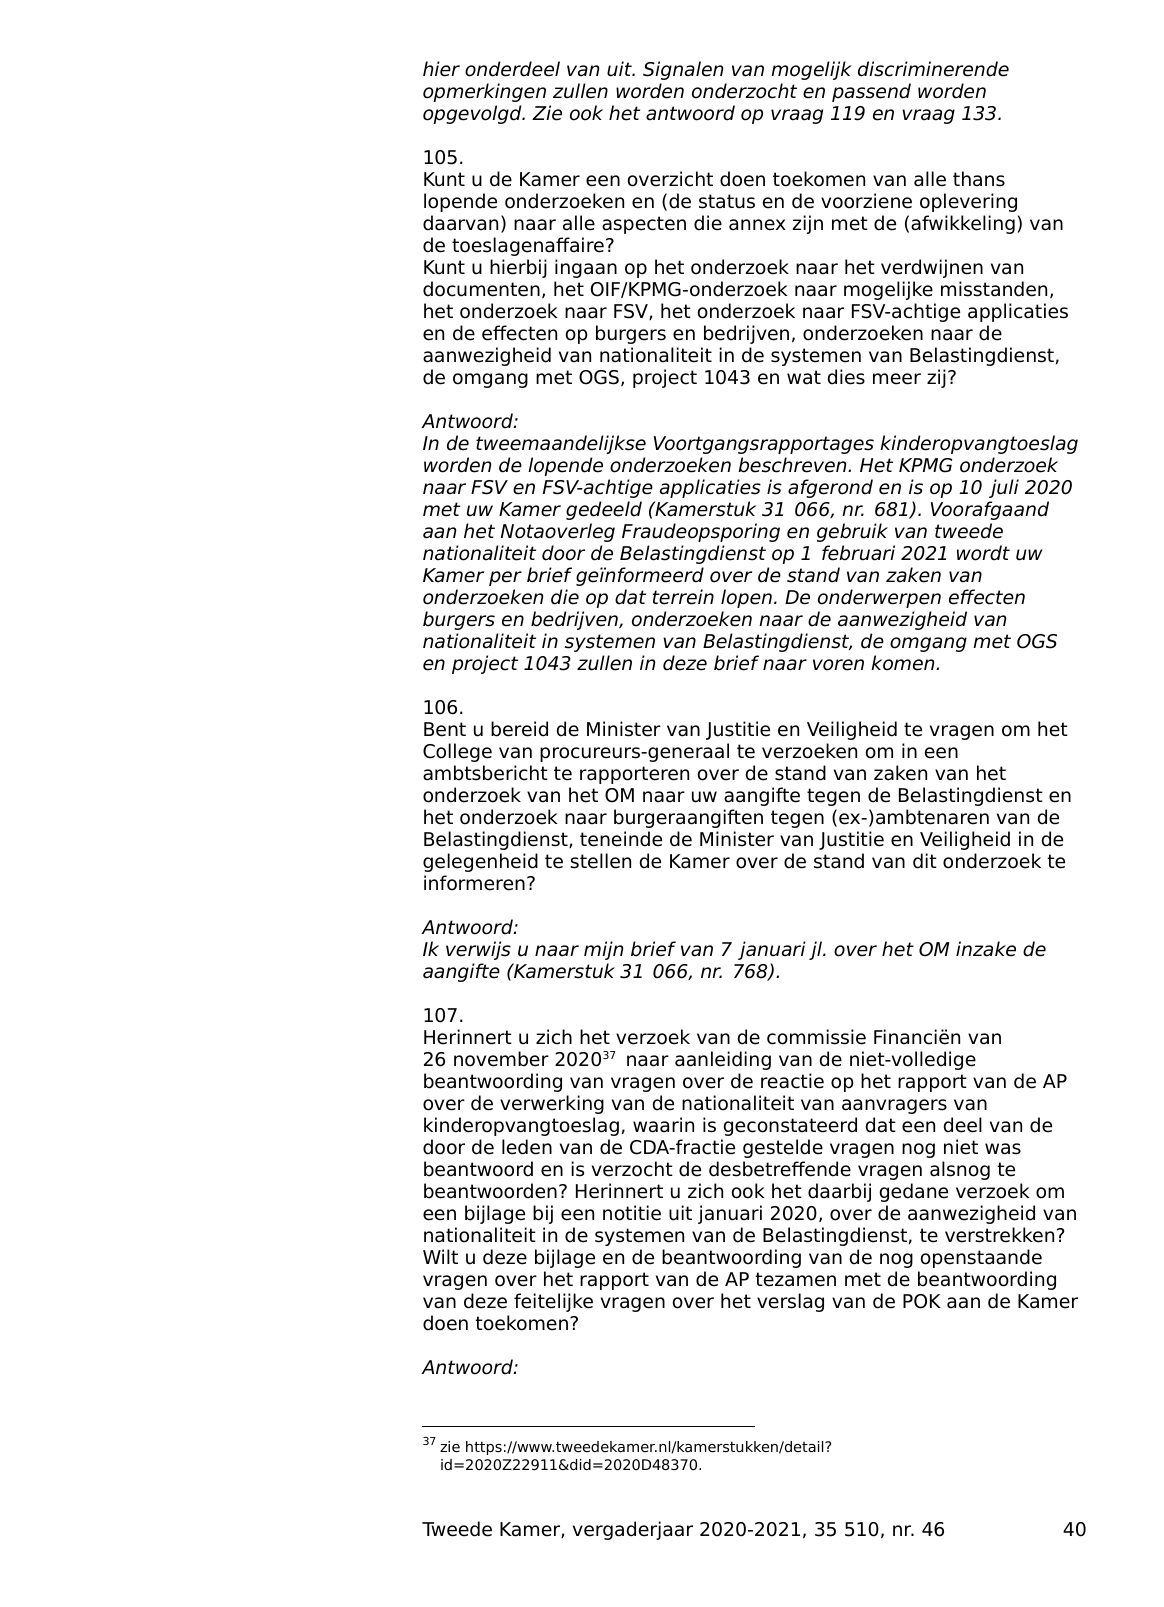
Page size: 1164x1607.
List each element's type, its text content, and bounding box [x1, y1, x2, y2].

text 107. [422, 1005, 1087, 1027]
text In de tweemaandelijkse Voortgangsrapportages kinderopvangtoeslag worden de lopende onderzoeken beschreven. Het KPMG onderzoek naar FSV en FSV-achtige applicaties is afgerond en is op 10 juli 2020 met uw Kamer gedeeld (Kamerstuk 31 066, nr. 681). Voorafgaand aan het Notaoverleg Fraudeopsporing en gebruik van tweede nationaliteit door de Belastingdienst op 1 februari 2021 wordt uw Kamer per brief geïnformeerd over de stand van zaken van onderzoeken die op dat terrein lopen. De onderwerpen effecten burgers en bedrijven, onderzoeken naar de aanwezigheid van nationaliteit in systemen van Belastingdienst, de omgang met OGS en project 1043 zullen in deze brief naar voren komen. [422, 433, 1087, 675]
text Antwoord: [422, 1357, 1087, 1379]
text Antwoord: [422, 411, 1087, 433]
text Ik verwijs u naar mijn brief van 7 januari jl. over het OM inzake de aangifte (Kamerstuk 31 066, nr. 768). [422, 939, 1087, 983]
text Kunt u de Kamer een overzicht doen toekomen van alle thans lopende onderzoeken en (de status en de voorziene oplevering daarvan) naar alle aspecten die annex zijn met de (afwikkeling) van de toeslagenaffaire? [422, 169, 1087, 257]
text Herinnert u zich het verzoek van de commissie Financiën van 26 november 2020 naar aanleiding van de niet-volledige beantwoording van vragen over de reactie op het rapport van de AP over de verwerking van de nationaliteit van aanvragers van kinderopvangtoeslag, waarin is geconstateerd dat een deel van de door de leden van de CDA-fractie gestelde vragen nog niet was beantwoord en is verzocht de desbetreffende vragen alsnog te beantwoorden? Herinnert u zich ook het daarbij gedane verzoek om een bijlage bij een notitie uit januari 2020, over de aanwezigheid van nationaliteit in de systemen van de Belastingdienst, te verstrekken? Wilt u deze bijlage en de beantwoording van de nog openstaande vragen over het rapport van de AP tezamen met de beantwoording van deze feitelijke vragen over het verslag van de POK aan de Kamer doen toekomen? [422, 1027, 1087, 1335]
text 106. [422, 697, 1087, 719]
text zie https://www.tweedekamer.nl/kamerstukken/detail?id=2020Z22911&did=2020D48370. [422, 1435, 1087, 1474]
text Antwoord: [422, 917, 1087, 939]
text 105. [422, 147, 1087, 169]
text Kunt u hierbij ingaan op het onderzoek naar het verdwijnen van documenten, het OIF/KPMG-onderzoek naar mogelijke misstanden, het onderzoek naar FSV, het onderzoek naar FSV-achtige applicaties en de effecten op burgers en bedrijven, onderzoeken naar de aanwezigheid van nationaliteit in de systemen van Belastingdienst, de omgang met OGS, project 1043 en wat dies meer zij? [422, 257, 1087, 389]
text Bent u bereid de Minister van Justitie en Veiligheid te vragen om het College van procureurs-generaal te verzoeken om in een ambtsbericht te rapporteren over de stand van zaken van het onderzoek van het OM naar uw aangifte tegen de Belastingdienst en het onderzoek naar burgeraangiften tegen (ex-)ambtenaren van de Belastingdienst, teneinde de Minister van Justitie en Veiligheid in de gelegenheid te stellen de Kamer over de stand van dit onderzoek te informeren? [422, 719, 1087, 895]
text hier onderdeel van uit. Signalen van mogelijk discriminerende opmerkingen zullen worden onderzocht en passend worden opgevolgd. Zie ook het antwoord op vraag 119 en vraag 133. [422, 59, 1087, 125]
